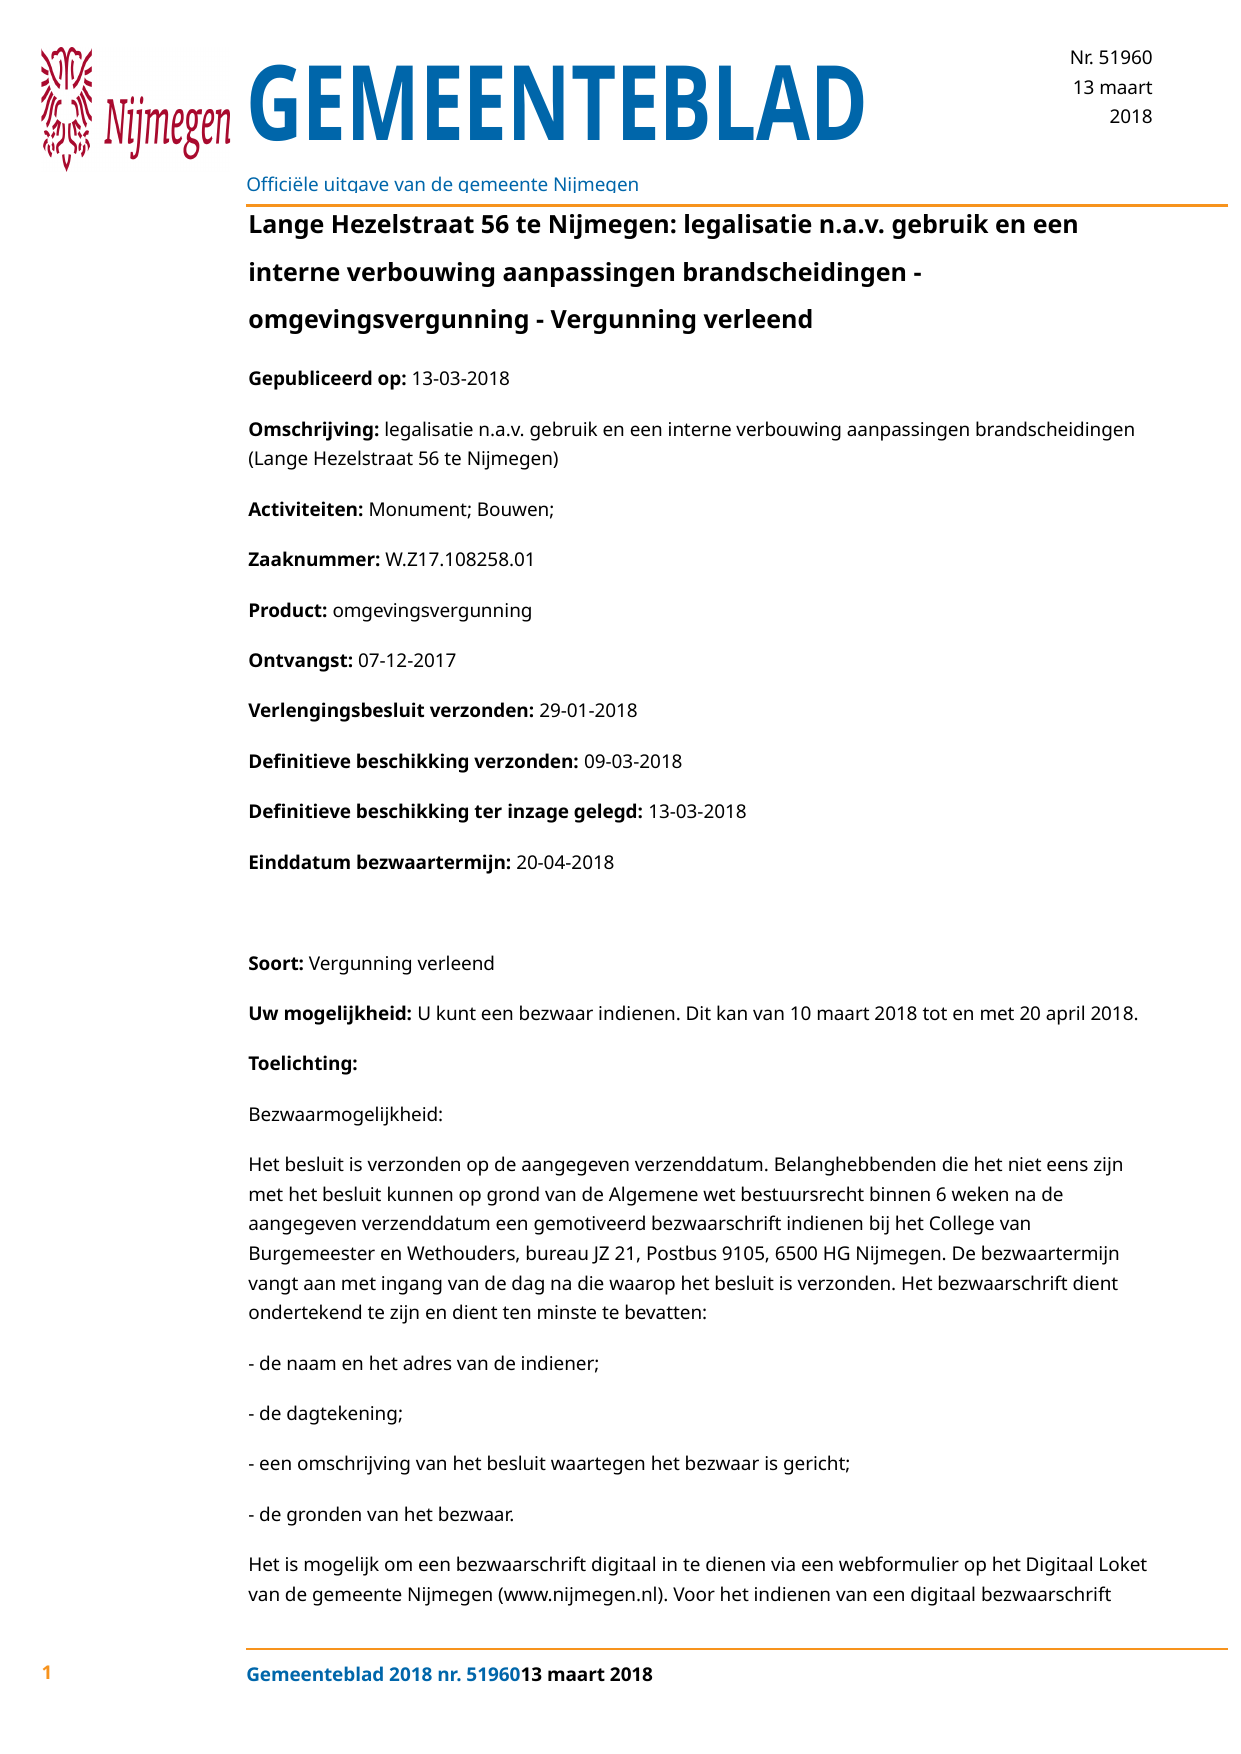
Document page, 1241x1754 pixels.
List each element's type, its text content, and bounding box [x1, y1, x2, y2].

text Het is mogelijk om een bezwaarschrift digitaal in te dienen via een webformulier op het Digitaal Loket van de gemeente Nijmegen (www.nijmegen.nl). Voor het indienen van een digitaal bezwaarschrift [248, 1551, 1152, 1607]
text Toelichting: [248, 1051, 1152, 1076]
text Soort: Vergunning verleend [248, 950, 1152, 975]
text - de dagtekening; [248, 1400, 1152, 1426]
text - een omschrijving van het besluit waartegen het bezwaar is gericht; [248, 1451, 1152, 1476]
text - de naam en het adres van de indiener; [248, 1350, 1152, 1375]
text Bezwaarmogelijkheid: [248, 1101, 1152, 1127]
text Het besluit is verzonden op de aangegeven verzenddatum. Belanghebbenden die het niet eens zijn met het besluit kunnen op grond van de Algemene wet bestuursrecht binnen 6 weken na de aangegeven verzenddatum een gemotiveerd bezwaarschrift indienen bij het College van Burgemeester en Wethouders, bureau JZ 21, Postbus 9105, 6500 HG Nijmegen. De bezwaartermijn vangt aan met ingang van de dag na die waarop het besluit is verzonden. Het bezwaarschrift dient ondertekend te zijn en dient ten minste te bevatten: [248, 1151, 1152, 1325]
text Omschrijving: legalisatie n.a.v. gebruik en een interne verbouwing aanpassingen brandscheidingen (Lange Hezelstraat 56 te Nijmegen) [248, 416, 1152, 471]
text Definitieve beschikking ter inzage gelegd: 13-03-2018 [248, 798, 1152, 824]
text Definitieve beschikking verzonden: 09-03-2018 [248, 748, 1152, 774]
picture [41, 47, 231, 172]
text Einddatum bezwaartermijn: 20-04-2018 [248, 849, 1152, 874]
text Ontvangst: 07-12-2017 [248, 647, 1152, 673]
text Activiteiten: Monument; Bouwen; [248, 496, 1152, 522]
text Verlengingsbesluit verzonden: 29-01-2018 [248, 698, 1152, 723]
text Gepubliceerd op: 13-03-2018 [248, 366, 1152, 391]
text Lange Hezelstraat 56 te Nijmegen: legalisatie n.a.v. gebruik en een interne verbouwing aanpassingen brandscheidingen - omgevingsvergunning - Vergunning verleend [248, 207, 1152, 336]
text Zaaknummer: W.Z17.108258.01 [248, 546, 1152, 572]
text Uw mogelijkheid: U kunt een bezwaar indienen. Dit kan van 10 maart 2018 tot en met 20 april 2018. [248, 1000, 1152, 1026]
text - de gronden van het bezwaar. [248, 1501, 1152, 1527]
text Product: omgevingsvergunning [248, 597, 1152, 622]
